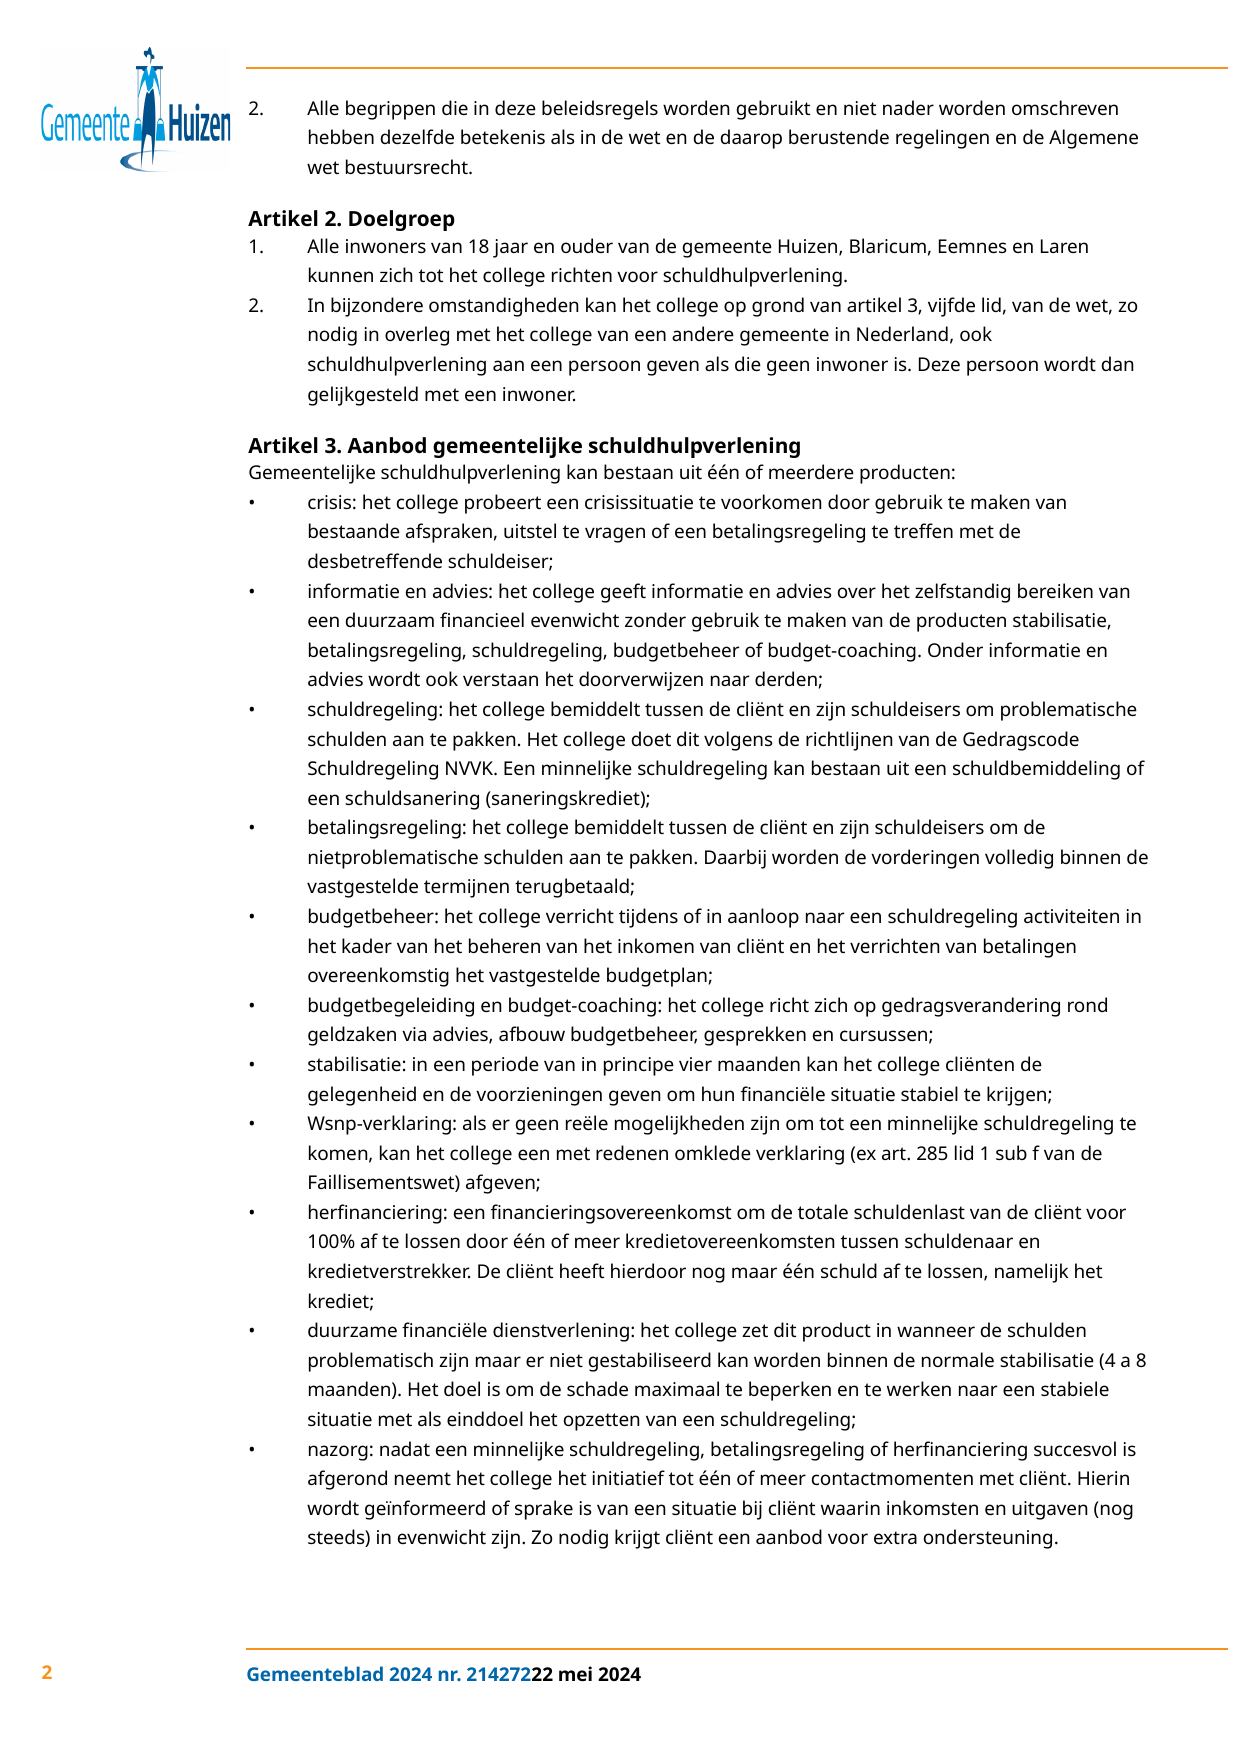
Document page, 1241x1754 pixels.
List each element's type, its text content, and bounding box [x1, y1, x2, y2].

list betalingsregeling: het college bemiddelt tussen de cliënt en zijn schuldeisers om de nietproblematische schulden aan te pakken. Daarbij worden de vorderingen volledig binnen de vastgestelde termijnen terugbetaald; [248, 814, 1152, 899]
text Artikel 3. Aanbod gemeentelijke schuldhulpverlening [248, 431, 1152, 459]
list duurzame financiële dienstverlening: het college zet dit product in wanneer de schulden problematisch zijn maar er niet gestabiliseerd kan worden binnen de normale stabilisatie (4 a 8 maanden). Het doel is om de schade maximaal te beperken en te werken naar een stabiele situatie met als einddoel het opzetten van een schuldregeling; [248, 1317, 1152, 1432]
list budgetbegeleiding en budget-coaching: het college richt zich op gedragsverandering rond geldzaken via advies, afbouw budgetbeheer, gesprekken en cursussen; [248, 992, 1152, 1047]
list nazorg: nadat een minnelijke schuldregeling, betalingsregeling of herfinanciering succesvol is afgerond neemt het college het initiatief tot één of meer contactmomenten met cliënt. Hierin wordt geïnformeerd of sprake is van een situatie bij cliënt waarin inkomsten en uitgaven (nog steeds) in evenwicht zijn. Zo nodig krijgt cliënt een aanbod voor extra ondersteuning. [248, 1436, 1152, 1550]
list Alle inwoners van 18 jaar en ouder van de gemeente Huizen, Blaricum, Eemnes en Laren kunnen zich tot het college richten voor schuldhulpverlening. [248, 233, 1152, 288]
list budgetbeheer: het college verricht tijdens of in aanloop naar een schuldregeling activiteiten in het kader van het beheren van het inkomen van cliënt en het verrichten van betalingen overeenkomstig het vastgestelde budgetplan; [248, 903, 1152, 988]
text Artikel 2. Doelgroep [248, 204, 1152, 233]
list Wsnp-verklaring: als er geen reële mogelijkheden zijn om tot een minnelijke schuldregeling te komen, kan het college een met redenen omklede verklaring (ex art. 285 lid 1 sub f van de Faillisementswet) afgeven; [248, 1110, 1152, 1195]
list crisis: het college probeert een crisissituatie te voorkomen door gebruik te maken van bestaande afspraken, uitstel te vragen of een betalingsregeling te treffen met de desbetreffende schuldeiser; [248, 489, 1152, 574]
list In bijzondere omstandigheden kan het college op grond van artikel 3, vijfde lid, van de wet, zo nodig in overleg met het college van een andere gemeente in Nederland, ook schuldhulpverlening aan een persoon geven als die geen inwoner is. Deze persoon wordt dan gelijkgesteld met een inwoner. [248, 292, 1152, 406]
list herfinanciering: een financieringsovereenkomst om de totale schuldenlast van de cliënt voor 100% af te lossen door één of meer kredietovereenkomsten tussen schuldenaar en kredietverstrekker. De cliënt heeft hierdoor nog maar één schuld af te lossen, namelijk het krediet; [248, 1199, 1152, 1314]
list informatie en advies: het college geeft informatie en advies over het zelfstandig bereiken van een duurzaam financieel evenwicht zonder gebruik te maken van de producten stabilisatie, betalingsregeling, schuldregeling, budgetbeheer of budget-coaching. Onder informatie en advies wordt ook verstaan het doorverwijzen naar derden; [248, 578, 1152, 692]
text Gemeentelijke schuldhulpverlening kan bestaan uit één of meerdere producten: [248, 459, 1152, 485]
list Alle begrippen die in deze beleidsregels worden gebruikt en niet nader worden omschreven hebben dezelfde betekenis als in de wet en de daarop berustende regelingen en de Algemene wet bestuursrecht. [248, 95, 1152, 180]
list schuldregeling: het college bemiddelt tussen de cliënt en zijn schuldeisers om problematische schulden aan te pakken. Het college doet dit volgens de richtlijnen van de Gedragscode Schuldregeling NVVK. Een minnelijke schuldregeling kan bestaan uit een schuldbemiddeling of een schuldsanering (saneringskrediet); [248, 696, 1152, 811]
list stabilisatie: in een periode van in principe vier maanden kan het college cliënten de gelegenheid en de voorzieningen geven om hun financiële situatie stabiel te krijgen; [248, 1051, 1152, 1107]
picture [41, 47, 231, 172]
